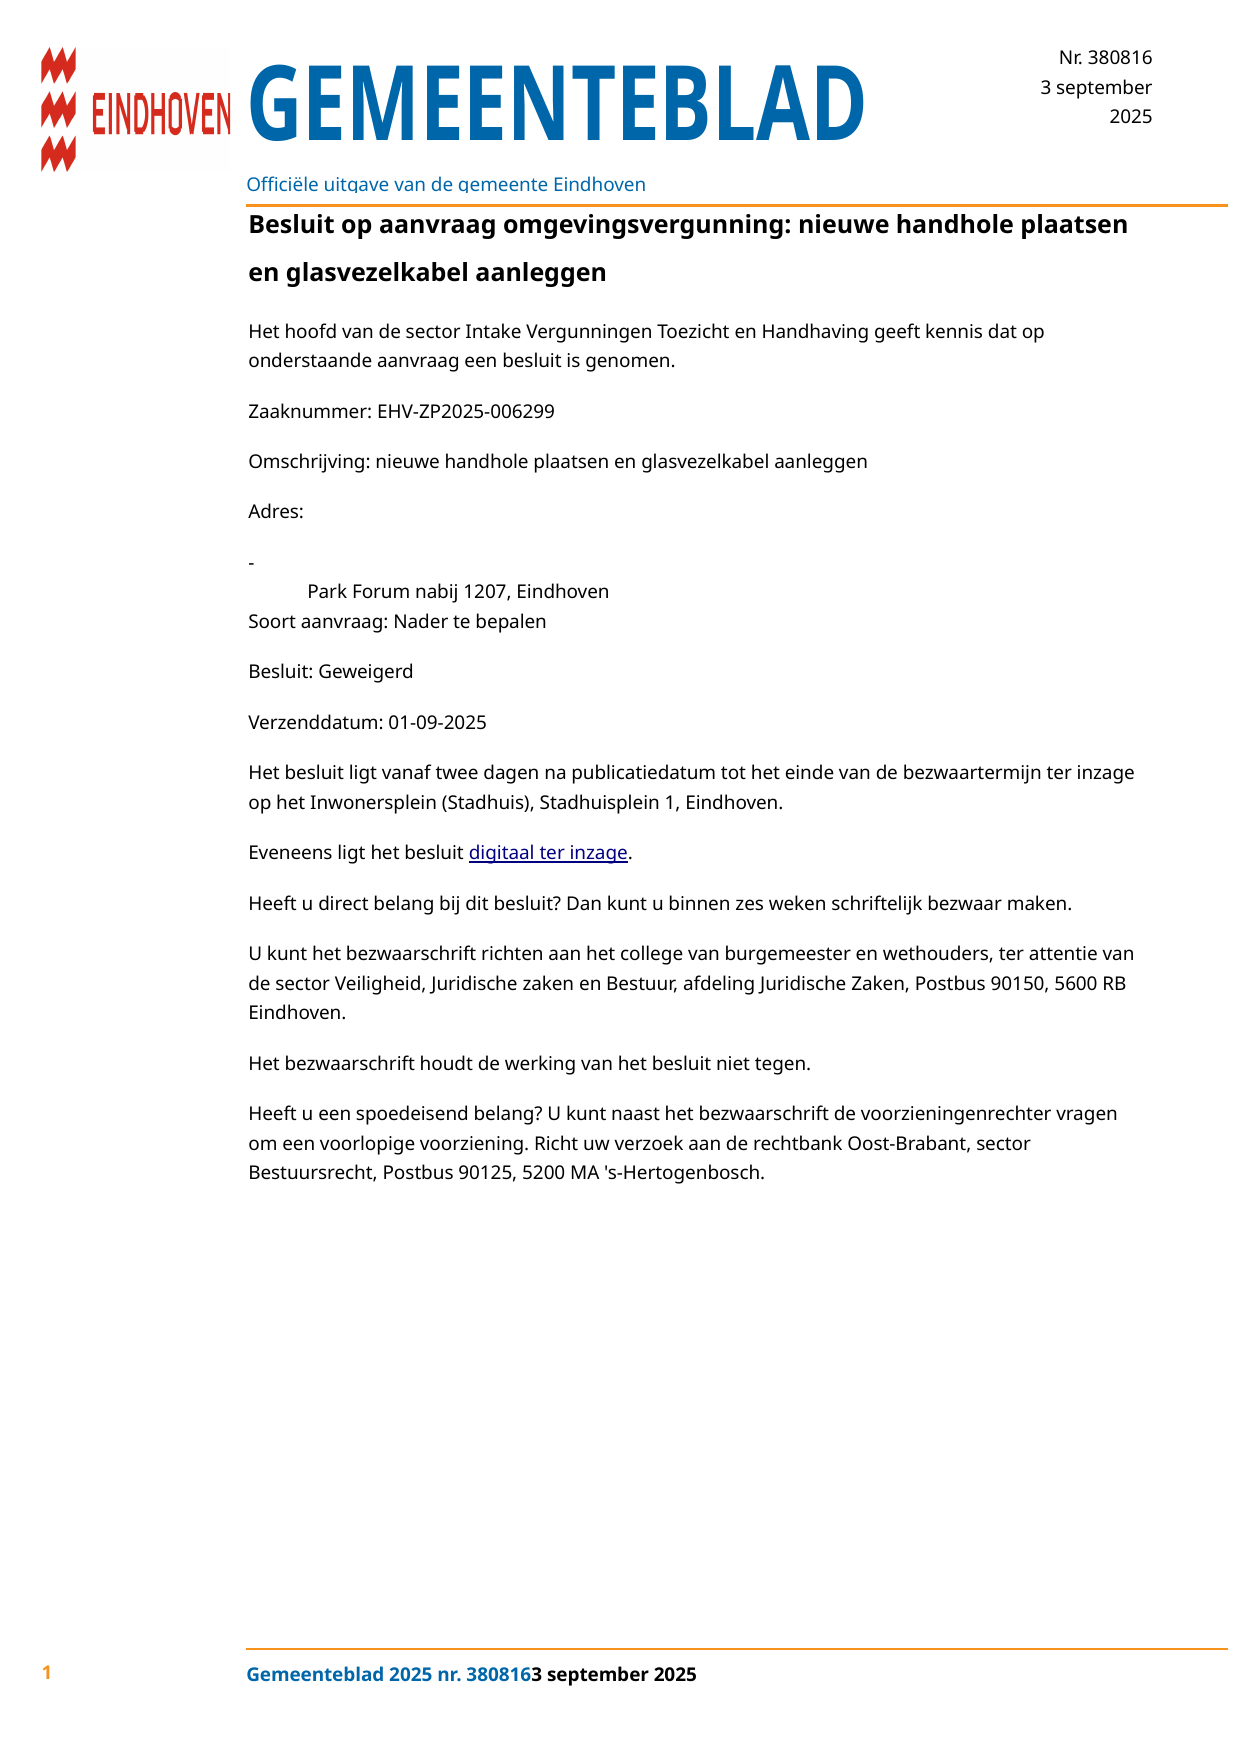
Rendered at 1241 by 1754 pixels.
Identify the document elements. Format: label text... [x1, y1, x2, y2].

list Park Forum nabij 1207, Eindhoven [248, 579, 1152, 604]
text Heeft u direct belang bij dit besluit? Dan kunt u binnen zes weken schriftelijk bezwaar maken. [248, 890, 1152, 916]
text Adres: [248, 499, 1152, 524]
text Zaaknummer: EHV-ZP2025-006299 [248, 398, 1152, 424]
text Besluit: Geweigerd [248, 659, 1152, 684]
text Besluit op aanvraag omgevingsvergunning: nieuwe handhole plaatsen en glasvezelkabel aanleggen [248, 207, 1152, 288]
text U kunt het bezwaarschrift richten aan het college van burgemeester en wethouders, ter attentie van de sector Veiligheid, Juridische zaken en Bestuur, afdeling Juridische Zaken, Postbus 90150, 5600 RB Eindhoven. [248, 940, 1152, 1025]
text Heeft u een spoedeisend belang? U kunt naast het bezwaarschrift de voorzieningenrechter vragen om een voorlopige voorziening. Richt uw verzoek aan de rechtbank Oost-Brabant, sector Bestuursrecht, Postbus 90125, 5200 MA 's-Hertogenbosch. [248, 1100, 1152, 1185]
text Verzenddatum: 01-09-2025 [248, 709, 1152, 735]
text Omschrijving: nieuwe handhole plaatsen en glasvezelkabel aanleggen [248, 448, 1152, 474]
text Eveneens ligt het besluit digitaal ter inzage. [248, 839, 1152, 865]
picture [41, 47, 231, 172]
text Soort aanvraag: Nader te bepalen [248, 608, 1152, 634]
text Het besluit ligt vanaf twee dagen na publicatiedatum tot het einde van de bezwaartermijn ter inzage op het Inwonersplein (Stadhuis), Stadhuisplein 1, Eindhoven. [248, 759, 1152, 815]
text Het bezwaarschrift houdt de werking van het besluit niet tegen. [248, 1050, 1152, 1076]
text Het hoofd van de sector Intake Vergunningen Toezicht en Handhaving geeft kennis dat op onderstaande aanvraag een besluit is genomen. [248, 318, 1152, 373]
